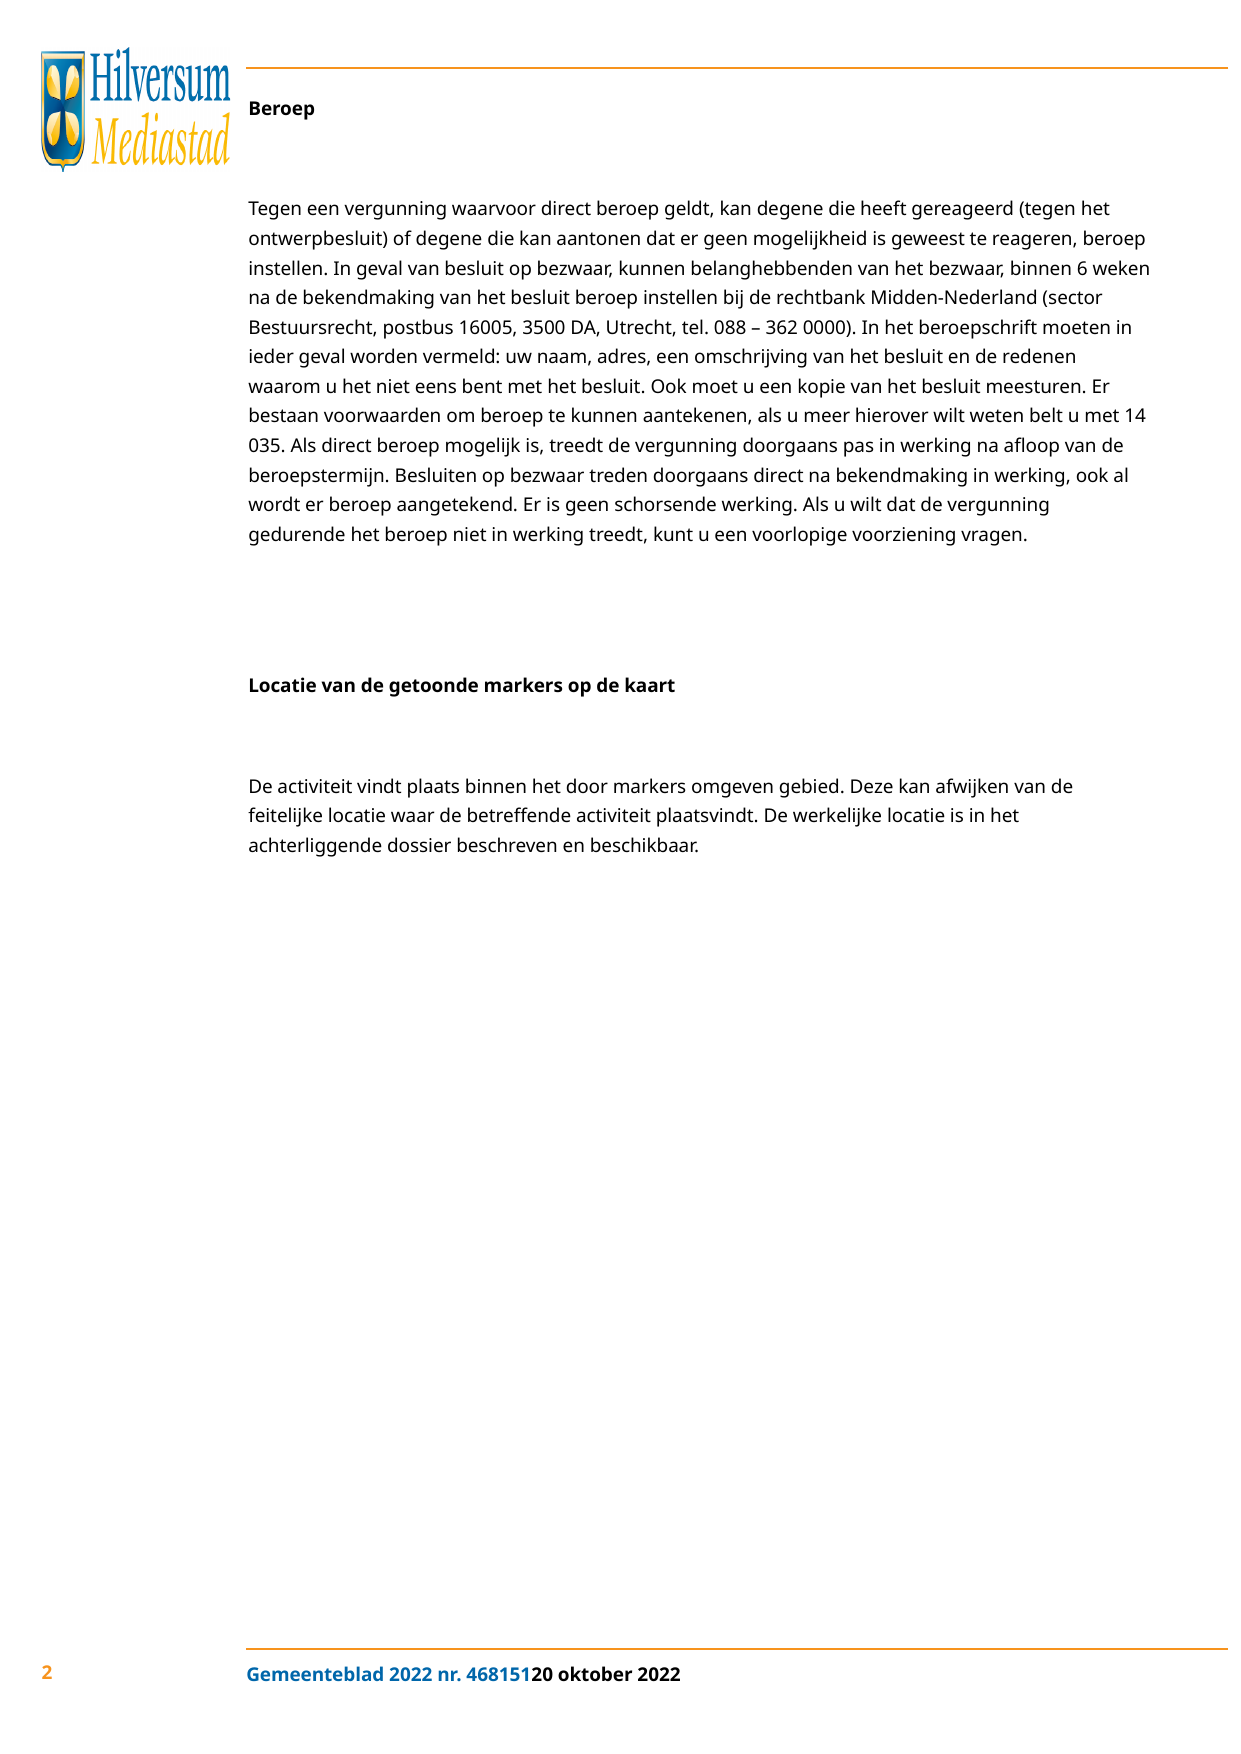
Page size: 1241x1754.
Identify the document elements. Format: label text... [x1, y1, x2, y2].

text Locatie van de getoonde markers op de kaart [248, 672, 1152, 698]
text Tegen een vergunning waarvoor direct beroep geldt, kan degene die heeft gereageerd (tegen het ontwerpbesluit) of degene die kan aantonen dat er geen mogelijkheid is geweest te reageren, beroep instellen. In geval van besluit op bezwaar, kunnen belanghebbenden van het bezwaar, binnen 6 weken na de bekendmaking van het besluit beroep instellen bij de rechtbank Midden-Nederland (sector Bestuursrecht, postbus 16005, 3500 DA, Utrecht, tel. 088 – 362 0000). In het beroepschrift moeten in ieder geval worden vermeld: uw naam, adres, een omschrijving van het besluit en de redenen waarom u het niet eens bent met het besluit. Ook moet u een kopie van het besluit meesturen. Er bestaan voorwaarden om beroep te kunnen aantekenen, als u meer hierover wilt weten belt u met 14 035. Als direct beroep mogelijk is, treedt de vergunning doorgaans pas in werking na afloop van de beroepstermijn. Besluiten op bezwaar treden doorgaans direct na bekendmaking in werking, ook al wordt er beroep aangetekend. Er is geen schorsende werking. Als u wilt dat de vergunning gedurende het beroep niet in werking treedt, kunt u een voorlopige voorziening vragen. [248, 196, 1152, 547]
text De activiteit vindt plaats binnen het door markers omgeven gebied. Deze kan afwijken van de feitelijke locatie waar de betreffende activiteit plaatsvindt. De werkelijke locatie is in het achterliggende dossier beschreven en beschikbaar. [248, 773, 1152, 858]
picture [41, 47, 231, 172]
text Beroep [248, 95, 1152, 121]
